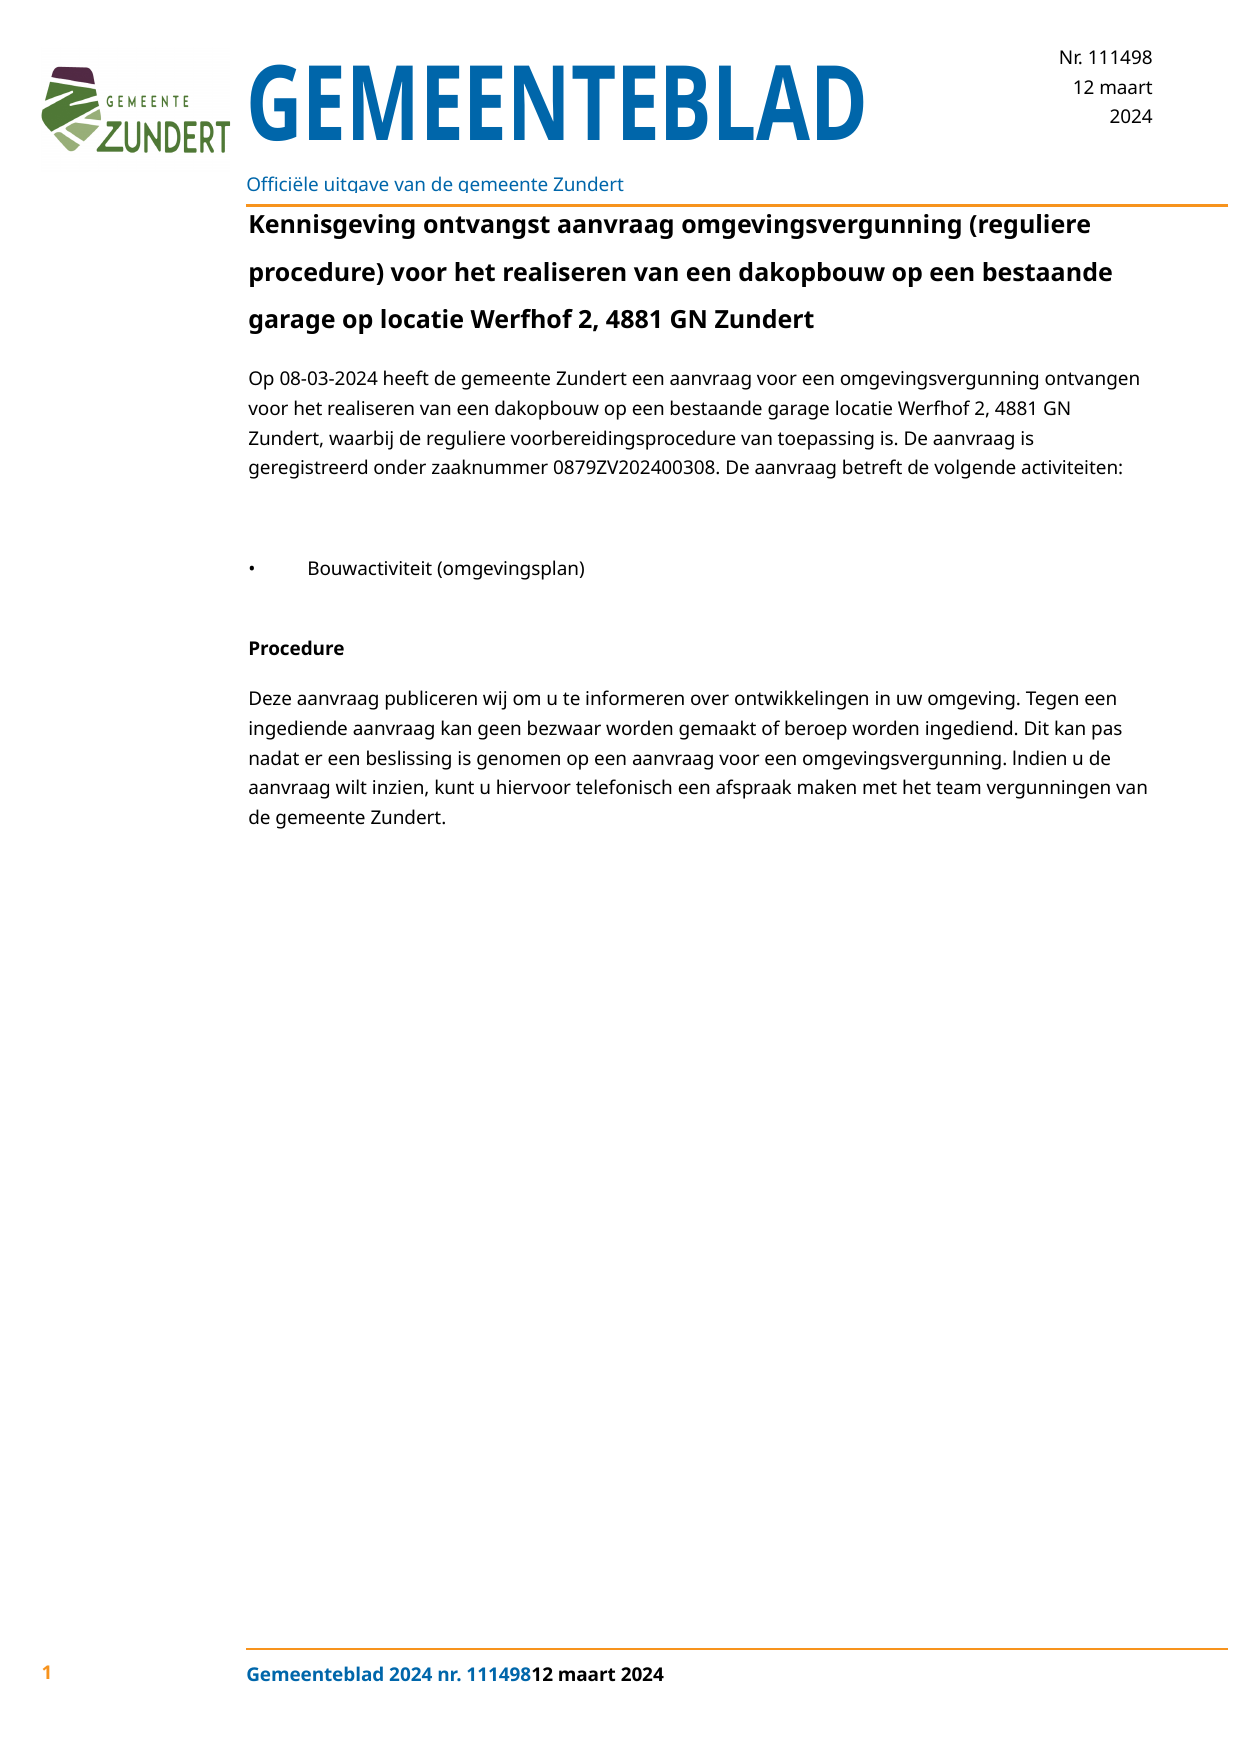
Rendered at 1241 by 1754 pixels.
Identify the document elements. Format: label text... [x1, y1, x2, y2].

list Bouwactiviteit (omgevingsplan) [248, 555, 1152, 581]
picture [41, 47, 231, 172]
text Procedure [248, 635, 1152, 661]
text Kennisgeving ontvangst aanvraag omgevingsvergunning (reguliere procedure) voor het realiseren van een dakopbouw op een bestaande garage op locatie Werfhof 2, 4881 GN Zundert [248, 207, 1152, 336]
text Op 08-03-2024 heeft de gemeente Zundert een aanvraag voor een omgevingsvergunning ontvangen voor het realiseren van een dakopbouw op een bestaande garage locatie Werfhof 2, 4881 GN Zundert, waarbij de reguliere voorbereidingsprocedure van toepassing is. De aanvraag is geregistreerd onder zaaknummer 0879ZV202400308. De aanvraag betreft de volgende activiteiten: [248, 366, 1152, 480]
text Deze aanvraag publiceren wij om u te informeren over ontwikkelingen in uw omgeving. Tegen een ingediende aanvraag kan geen bezwaar worden gemaakt of beroep worden ingediend. Dit kan pas nadat er een beslissing is genomen op een aanvraag voor een omgevingsvergunning. lndien u de aanvraag wilt inzien, kunt u hiervoor telefonisch een afspraak maken met het team vergunningen van de gemeente Zundert. [248, 686, 1152, 829]
